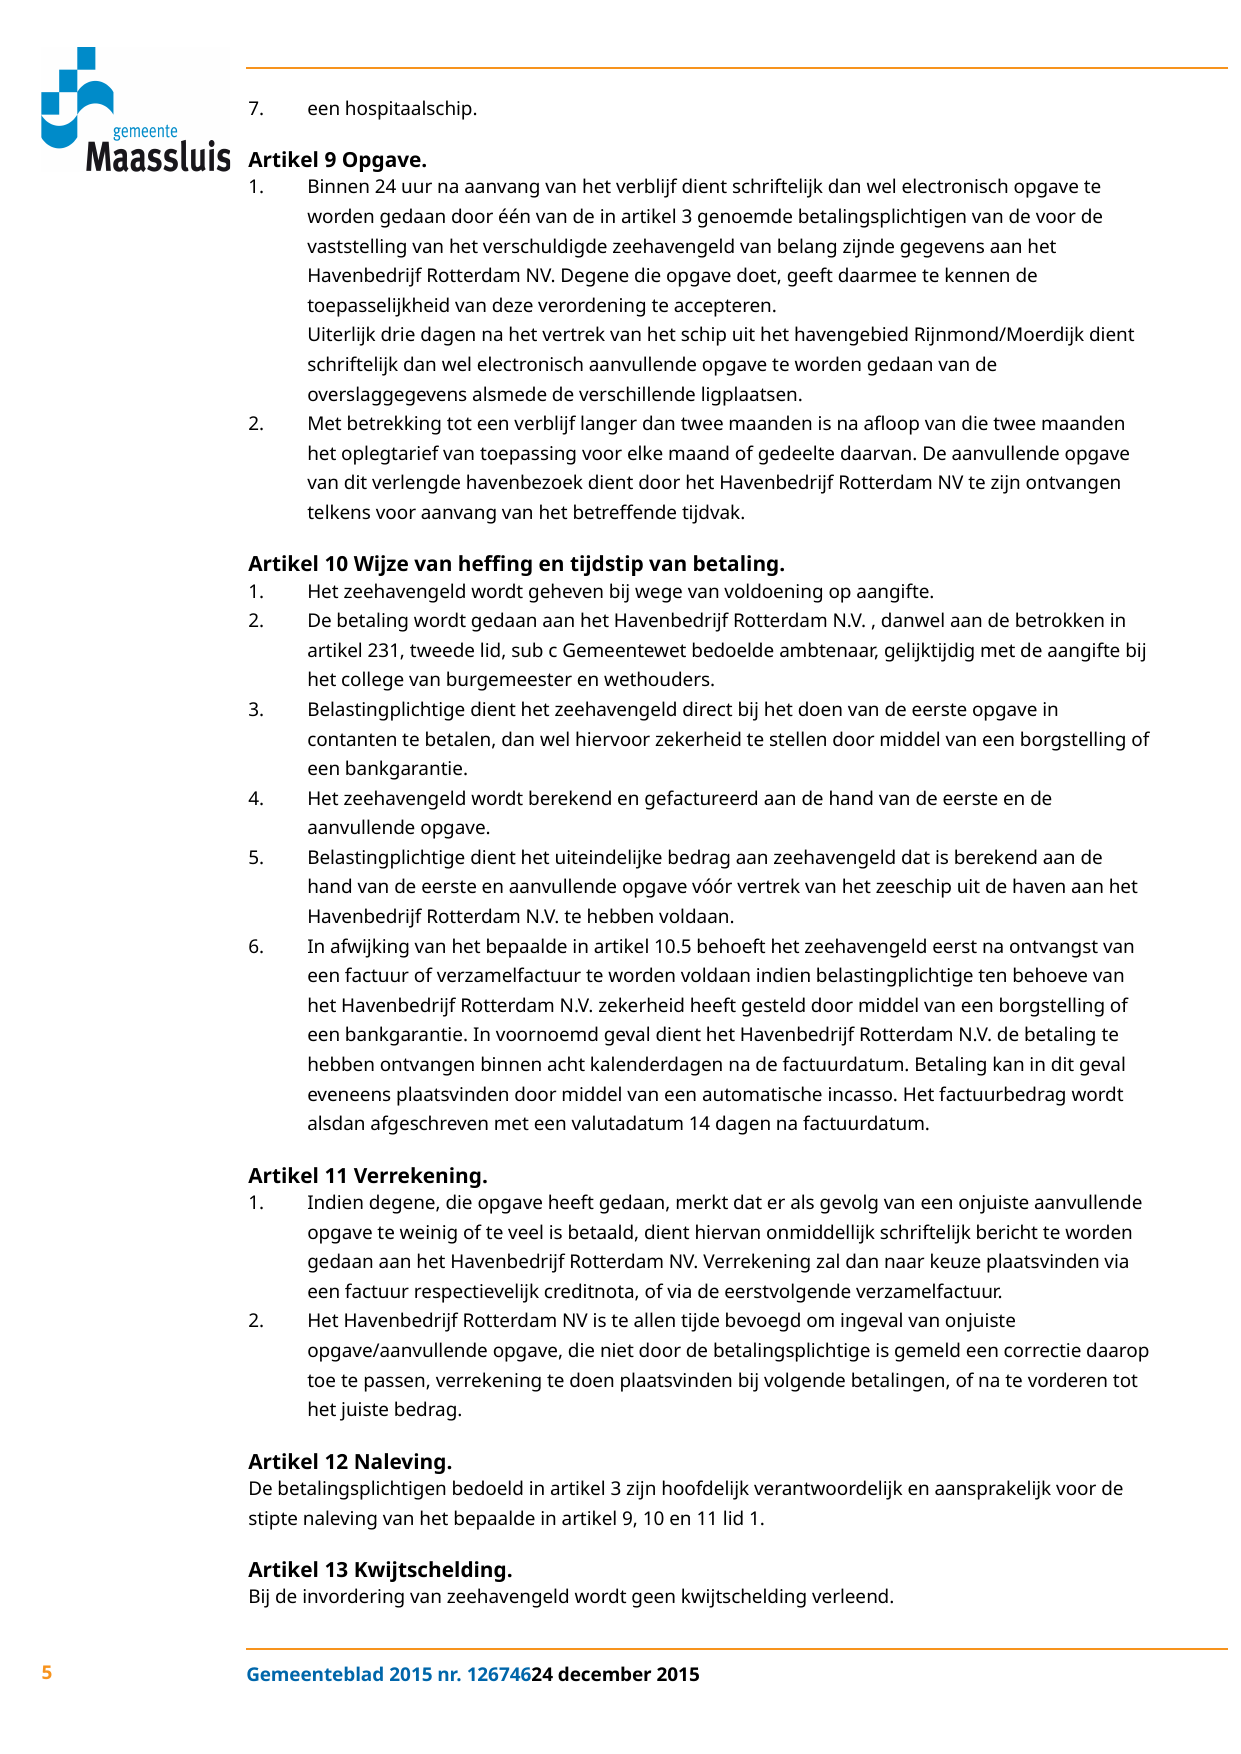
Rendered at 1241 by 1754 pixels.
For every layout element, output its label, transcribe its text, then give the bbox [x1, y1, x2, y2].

list Het zeehavengeld wordt geheven bij wege van voldoening op aangifte. [248, 578, 1152, 604]
list Uiterlijk drie dagen na het vertrek van het schip uit het havengebied Rijnmond/Moerdijk dient schriftelijk dan wel electronisch aanvullende opgave te worden gedaan van de overslaggegevens alsmede de verschillende ligplaatsen. [248, 322, 1152, 406]
list In afwijking van het bepaalde in artikel 10.5 behoeft het zeehavengeld eerst na ontvangst van een factuur of verzamelfactuur te worden voldaan indien belastingplichtige ten behoeve van het Havenbedrijf Rotterdam N.V. zekerheid heeft gesteld door middel van een borgstelling of een bankgarantie. In voornoemd geval dient het Havenbedrijf Rotterdam N.V. de betaling te hebben ontvangen binnen acht kalenderdagen na de factuurdatum. Betaling kan in dit geval eveneens plaatsvinden door middel van een automatische incasso. Het factuurbedrag wordt alsdan afgeschreven met een valutadatum 14 dagen na factuurdatum. [248, 933, 1152, 1136]
picture [41, 47, 231, 172]
list Belastingplichtige dient het uiteindelijke bedrag aan zeehavengeld dat is berekend aan de hand van de eerste en aanvullende opgave vóór vertrek van het zeeschip uit de haven aan het Havenbedrijf Rotterdam N.V. te hebben voldaan. [248, 844, 1152, 929]
list Het zeehavengeld wordt berekend en gefactureerd aan de hand van de eerste en de aanvullende opgave. [248, 785, 1152, 840]
picture [41, 47, 77, 92]
text Artikel 10 Wijze van heffing en tijdstip van betaling. [248, 549, 1152, 578]
list Met betrekking tot een verblijf langer dan twee maanden is na afloop van die twee maanden het oplegtarief van toepassing voor elke maand of gedeelte daarvan. De aanvullende opgave van dit verlengde havenbezoek dient door het Havenbedrijf Rotterdam NV te zijn ontvangen telkens voor aanvang van het betreffende tijdvak. [248, 410, 1152, 525]
list De betaling wordt gedaan aan het Havenbedrijf Rotterdam N.V. , danwel aan de betrokken in artikel 231, tweede lid, sub c Gemeentewet bedoelde ambtenaar, gelijktijdig met de aangifte bij het college van burgemeester en wethouders. [248, 607, 1152, 692]
list Belastingplichtige dient het zeehavengeld direct bij het doen van de eerste opgave in contanten te betalen, dan wel hiervoor zekerheid te stellen door middel van een borgstelling of een bankgarantie. [248, 696, 1152, 781]
text Artikel 11 Verrekening. [248, 1161, 1152, 1189]
text Artikel 9 Opgave. [248, 145, 1152, 174]
list een hospitaalschip. [248, 95, 1152, 121]
text Artikel 13 Kwijtschelding. [248, 1555, 1152, 1584]
list Binnen 24 uur na aanvang van het verblijf dient schriftelijk dan wel electronisch opgave te worden gedaan door één van de in artikel 3 genoemde betalingsplichtigen van de voor de vaststelling van het verschuldigde zeehavengeld van belang zijnde gegevens aan het Havenbedrijf Rotterdam NV. Degene die opgave doet, geeft daarmee te kennen de toepasselijkheid van deze verordening te accepteren. [248, 174, 1152, 318]
text De betalingsplichtigen bedoeld in artikel 3 zijn hoofdelijk verantwoordelijk en aansprakelijk voor de stipte naleving van het bepaalde in artikel 9, 10 en 11 lid 1. [248, 1475, 1152, 1531]
list Indien degene, die opgave heeft gedaan, merkt dat er als gevolg van een onjuiste aanvullende opgave te weinig of te veel is betaald, dient hiervan onmiddellijk schriftelijk bericht te worden gedaan aan het Havenbedrijf Rotterdam NV. Verrekening zal dan naar keuze plaatsvinden via een factuur respectievelijk creditnota, of via de eerstvolgende verzamelfactuur. [248, 1189, 1152, 1304]
text Artikel 12 Naleving. [248, 1447, 1152, 1475]
text Bij de invordering van zeehavengeld wordt geen kwijtschelding verleend. [248, 1584, 1152, 1609]
list Het Havenbedrijf Rotterdam NV is te allen tijde bevoegd om ingeval van onjuiste opgave/aanvullende opgave, die niet door de betalingsplichtige is gemeld een correctie daarop toe te passen, verrekening te doen plaatsvinden bij volgende betalingen, of na te vorderen tot het juiste bedrag. [248, 1308, 1152, 1422]
